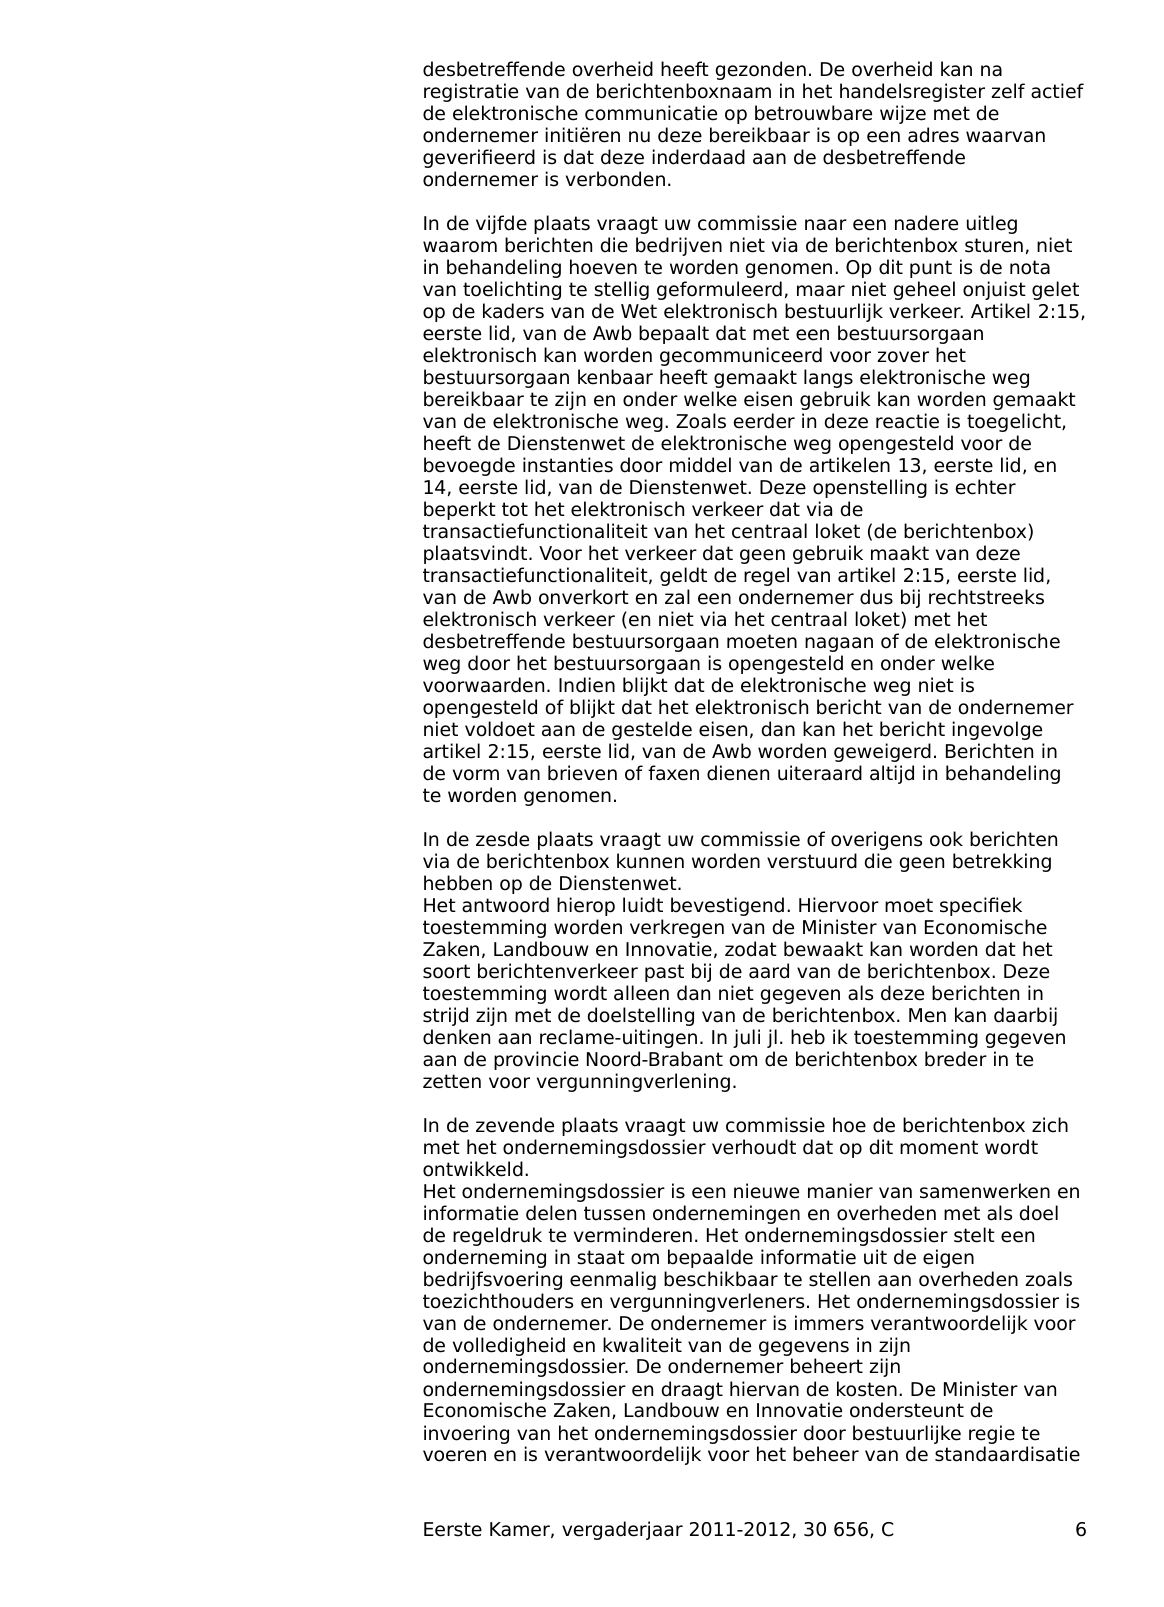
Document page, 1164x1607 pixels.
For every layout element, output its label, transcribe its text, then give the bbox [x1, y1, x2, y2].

text desbetreffende overheid heeft gezonden. De overheid kan na registratie van de berichtenboxnaam in het handelsregister zelf actief de elektronische communicatie op betrouwbare wijze met de ondernemer initiëren nu deze bereikbaar is op een adres waarvan geverifieerd is dat deze inderdaad aan de desbetreffende ondernemer is verbonden. [422, 59, 1087, 191]
text Het antwoord hierop luidt bevestigend. Hiervoor moet specifiek toestemming worden verkregen van de Minister van Economische Zaken, Landbouw en Innovatie, zodat bewaakt kan worden dat het soort berichtenverkeer past bij de aard van de berichtenbox. Deze toestemming wordt alleen dan niet gegeven als deze berichten in strijd zijn met de doelstelling van de berichtenbox. Men kan daarbij denken aan reclame-uitingen. In juli jl. heb ik toestemming gegeven aan de provincie Noord-Brabant om de berichtenbox breder in te zetten voor vergunningverlening. [422, 895, 1087, 1092]
text In de vijfde plaats vraagt uw commissie naar een nadere uitleg waarom berichten die bedrijven niet via de berichtenbox sturen, niet in behandeling hoeven te worden genomen. Op dit punt is de nota van toelichting te stellig geformuleerd, maar niet geheel onjuist gelet op de kaders van de Wet elektronisch bestuurlijk verkeer. Artikel 2:15, eerste lid, van de Awb bepaalt dat met een bestuursorgaan elektronisch kan worden gecommuniceerd voor zover het bestuursorgaan kenbaar heeft gemaakt langs elektronische weg bereikbaar te zijn en onder welke eisen gebruik kan worden gemaakt van de elektronische weg. Zoals eerder in deze reactie is toegelicht, heeft de Dienstenwet de elektronische weg opengesteld voor de bevoegde instanties door middel van de artikelen 13, eerste lid, en 14, eerste lid, van de Dienstenwet. Deze openstelling is echter beperkt tot het elektronisch verkeer dat via de transactiefunctionaliteit van het centraal loket (de berichtenbox) plaatsvindt. Voor het verkeer dat geen gebruik maakt van deze transactiefunctionaliteit, geldt de regel van artikel 2:15, eerste lid, van de Awb onverkort en zal een ondernemer dus bij rechtstreeks elektronisch verkeer (en niet via het centraal loket) met het desbetreffende bestuursorgaan moeten nagaan of de elektronische weg door het bestuursorgaan is opengesteld en onder welke voorwaarden. Indien blijkt dat de elektronische weg niet is opengesteld of blijkt dat het elektronisch bericht van de ondernemer niet voldoet aan de gestelde eisen, dan kan het bericht ingevolge artikel 2:15, eerste lid, van de Awb worden geweigerd. Berichten in de vorm van brieven of faxen dienen uiteraard altijd in behandeling te worden genomen. [422, 213, 1087, 807]
text Het ondernemingsdossier is een nieuwe manier van samenwerken en informatie delen tussen ondernemingen en overheden met als doel de regeldruk te verminderen. Het ondernemingsdossier stelt een onderneming in staat om bepaalde informatie uit de eigen bedrijfsvoering eenmalig beschikbaar te stellen aan overheden zoals toezichthouders en vergunningverleners. Het ondernemingsdossier is van de ondernemer. De ondernemer is immers verantwoordelijk voor de volledigheid en kwaliteit van de gegevens in zijn ondernemingsdossier. De ondernemer beheert zijn ondernemingsdossier en draagt hiervan de kosten. De Minister van Economische Zaken, Landbouw en Innovatie ondersteunt de invoering van het ondernemingsdossier door bestuurlijke regie te voeren en is verantwoordelijk voor het beheer van de standaardisatie [422, 1181, 1087, 1466]
text In de zevende plaats vraagt uw commissie hoe de berichtenbox zich met het ondernemingsdossier verhoudt dat op dit moment wordt ontwikkeld. [422, 1115, 1087, 1181]
text In de zesde plaats vraagt uw commissie of overigens ook berichten via de berichtenbox kunnen worden verstuurd die geen betrekking hebben op de Dienstenwet. [422, 829, 1087, 895]
